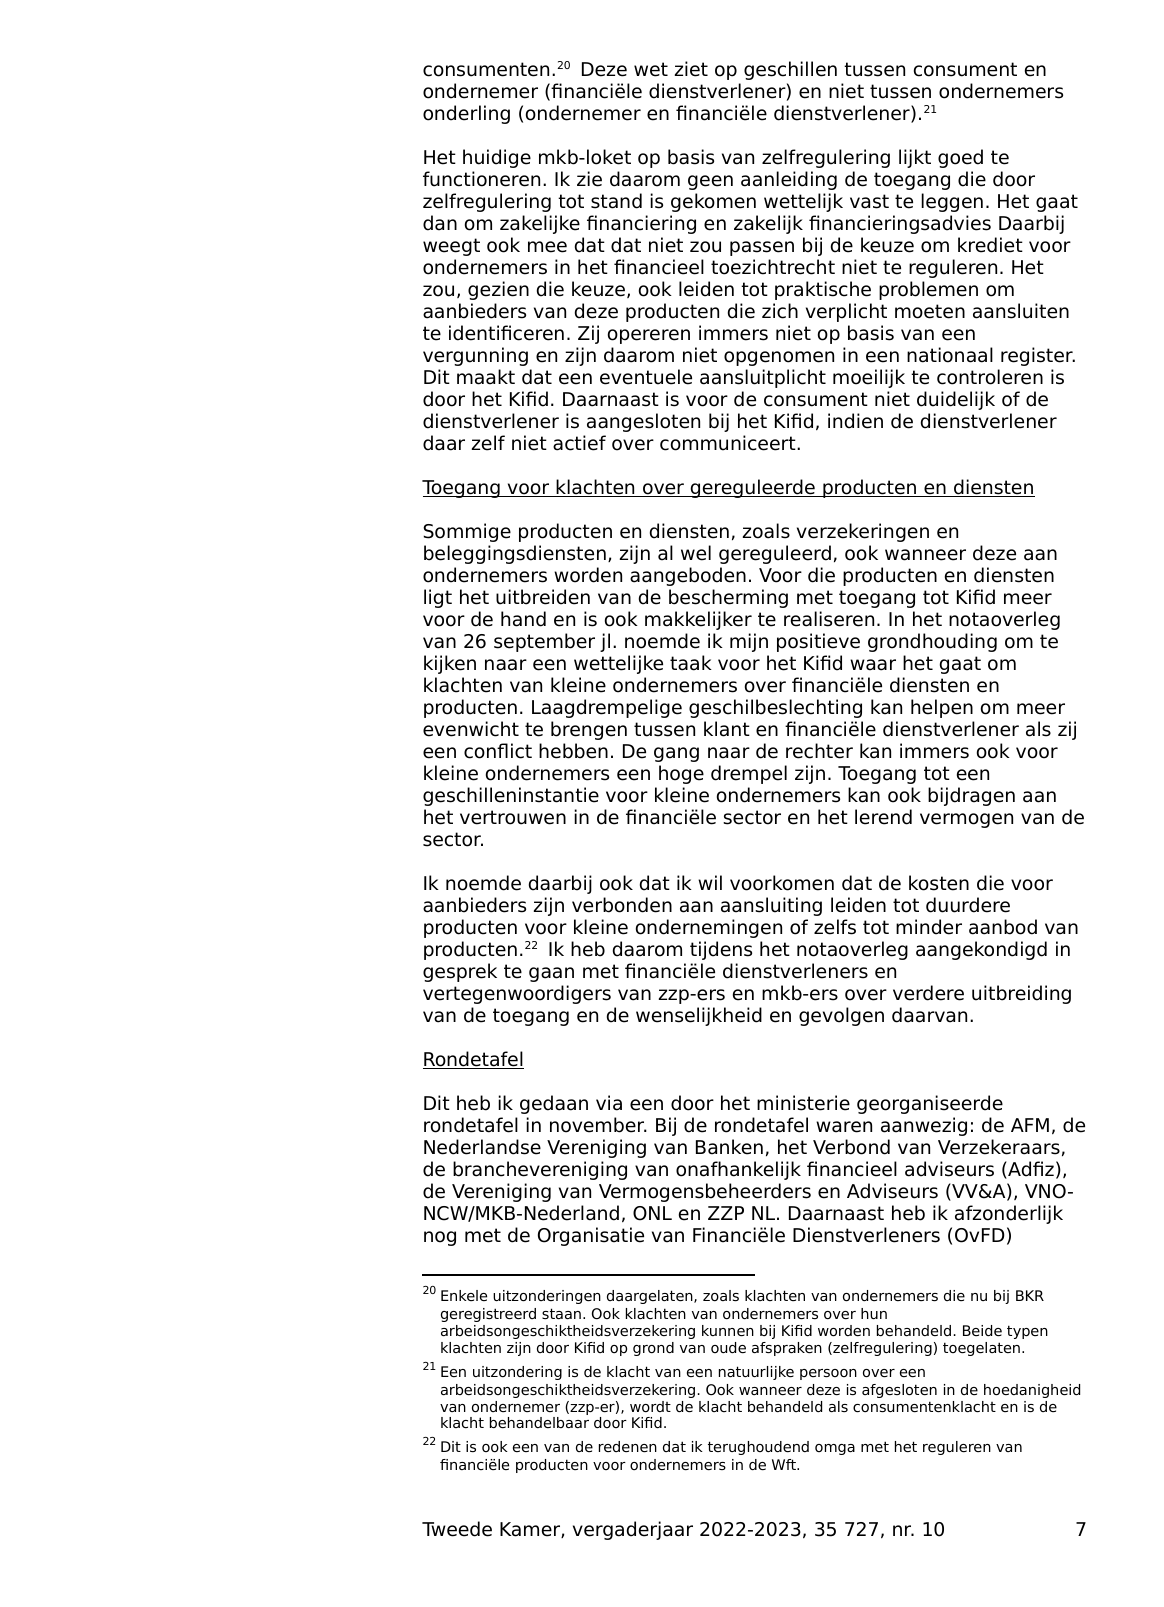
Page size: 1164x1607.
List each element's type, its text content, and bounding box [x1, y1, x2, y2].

text Ik noemde daarbij ook dat ik wil voorkomen dat de kosten die voor aanbieders zijn verbonden aan aansluiting leiden tot duurdere producten voor kleine ondernemingen of zelfs tot minder aanbod van producten. Ik heb daarom tijdens het notaoverleg aangekondigd in gesprek te gaan met financiële dienstverleners en vertegenwoordigers van zzp-ers en mkb-ers over verdere uitbreiding van de toegang en de wenselijkheid en gevolgen daarvan. [422, 873, 1087, 1027]
text Dit is ook een van de redenen dat ik terughoudend omga met het reguleren van financiële producten voor ondernemers in de Wft. [422, 1435, 1087, 1474]
text Sommige producten en diensten, zoals verzekeringen en beleggingsdiensten, zijn al wel gereguleerd, ook wanneer deze aan ondernemers worden aangeboden. Voor die producten en diensten ligt het uitbreiden van de bescherming met toegang tot Kifid meer voor de hand en is ook makkelijker te realiseren. In het notaoverleg van 26 september jl. noemde ik mijn positieve grondhouding om te kijken naar een wettelijke taak voor het Kifid waar het gaat om klachten van kleine ondernemers over financiële diensten en producten. Laagdrempelige geschilbeslechting kan helpen om meer evenwicht te brengen tussen klant en financiële dienstverlener als zij een conflict hebben. De gang naar de rechter kan immers ook voor kleine ondernemers een hoge drempel zijn. Toegang tot een geschilleninstantie voor kleine ondernemers kan ook bijdragen aan het vertrouwen in de financiële sector en het lerend vermogen van de sector. [422, 521, 1087, 851]
text consumenten. Deze wet ziet op geschillen tussen consument en ondernemer (financiële dienstverlener) en niet tussen ondernemers onderling (ondernemer en financiële dienstverlener). [422, 59, 1087, 125]
text Enkele uitzonderingen daargelaten, zoals klachten van ondernemers die nu bij BKR geregistreerd staan. Ook klachten van ondernemers over hun arbeidsongeschiktheidsverzekering kunnen bij Kifid worden behandeld. Beide typen klachten zijn door Kifid op grond van oude afspraken (zelfregulering) toegelaten. [422, 1284, 1087, 1357]
subtitle Toegang voor klachten over gereguleerde producten en diensten [422, 477, 1087, 499]
text Een uitzondering is de klacht van een natuurlijke persoon over een arbeidsongeschiktheidsverzekering. Ook wanneer deze is afgesloten in de hoedanigheid van ondernemer (zzp-er), wordt de klacht behandeld als consumentenklacht en is de klacht behandelbaar door Kifid. [422, 1360, 1087, 1432]
subtitle Rondetafel [422, 1049, 1087, 1071]
text Het huidige mkb-loket op basis van zelfregulering lijkt goed te functioneren. Ik zie daarom geen aanleiding de toegang die door zelfregulering tot stand is gekomen wettelijk vast te leggen. Het gaat dan om zakelijke financiering en zakelijk financieringsadvies Daarbij weegt ook mee dat dat niet zou passen bij de keuze om krediet voor ondernemers in het financieel toezichtrecht niet te reguleren. Het zou, gezien die keuze, ook leiden tot praktische problemen om aanbieders van deze producten die zich verplicht moeten aansluiten te identificeren. Zij opereren immers niet op basis van een vergunning en zijn daarom niet opgenomen in een nationaal register. Dit maakt dat een eventuele aansluitplicht moeilijk te controleren is door het Kifid. Daarnaast is voor de consument niet duidelijk of de dienstverlener is aangesloten bij het Kifid, indien de dienstverlener daar zelf niet actief over communiceert. [422, 147, 1087, 455]
text Dit heb ik gedaan via een door het ministerie georganiseerde rondetafel in november. Bij de rondetafel waren aanwezig: de AFM, de Nederlandse Vereniging van Banken, het Verbond van Verzekeraars, de branchevereniging van onafhankelijk financieel adviseurs (Adfiz), de Vereniging van Vermogensbeheerders en Adviseurs (VV&A), VNO-NCW/MKB-Nederland, ONL en ZZP NL. Daarnaast heb ik afzonderlijk nog met de Organisatie van Financiële Dienstverleners (OvFD) [422, 1093, 1087, 1247]
